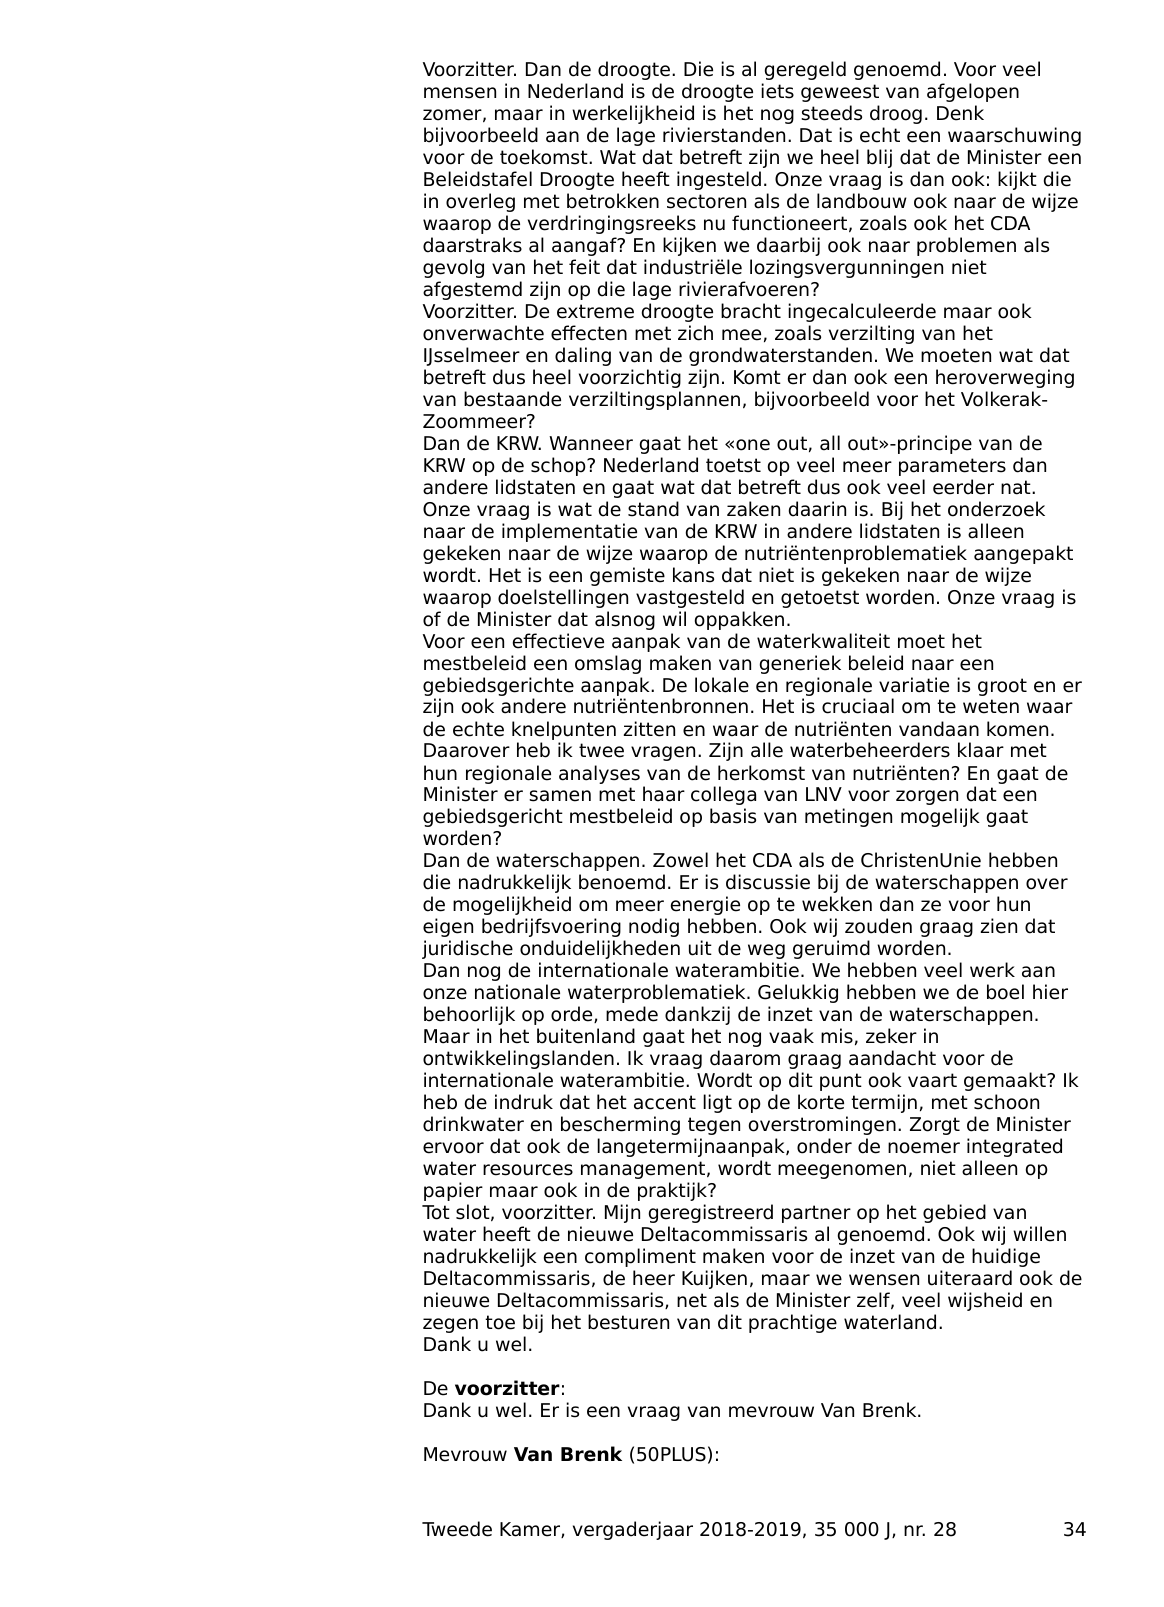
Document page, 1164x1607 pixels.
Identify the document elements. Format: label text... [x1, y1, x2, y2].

text Dan de KRW. Wanneer gaat het «one out, all out»-principe van de KRW op de schop? Nederland toetst op veel meer parameters dan andere lidstaten en gaat wat dat betreft dus ook veel eerder nat. Onze vraag is wat de stand van zaken daarin is. Bij het onderzoek naar de implementatie van de KRW in andere lidstaten is alleen gekeken naar de wijze waarop de nutriëntenproblematiek aangepakt wordt. Het is een gemiste kans dat niet is gekeken naar de wijze waarop doelstellingen vastgesteld en getoetst worden. Onze vraag is of de Minister dat alsnog wil oppakken. [422, 433, 1087, 631]
text Voorzitter. Dan de droogte. Die is al geregeld genoemd. Voor veel mensen in Nederland is de droogte iets geweest van afgelopen zomer, maar in werkelijkheid is het nog steeds droog. Denk bijvoorbeeld aan de lage rivierstanden. Dat is echt een waarschuwing voor de toekomst. Wat dat betreft zijn we heel blij dat de Minister een Beleidstafel Droogte heeft ingesteld. Onze vraag is dan ook: kijkt die in overleg met betrokken sectoren als de landbouw ook naar de wijze waarop de verdringingsreeks nu functioneert, zoals ook het CDA daarstraks al aangaf? En kijken we daarbij ook naar problemen als gevolg van het feit dat industriële lozingsvergunningen niet afgestemd zijn op die lage rivierafvoeren? [422, 59, 1087, 301]
text Voorzitter. De extreme droogte bracht ingecalculeerde maar ook onverwachte effecten met zich mee, zoals verzilting van het IJsselmeer en daling van de grondwaterstanden. We moeten wat dat betreft dus heel voorzichtig zijn. Komt er dan ook een heroverweging van bestaande verziltingsplannen, bijvoorbeeld voor het Volkerak-Zoommeer? [422, 301, 1087, 433]
text Dank u wel. [422, 1334, 1087, 1356]
text Dank u wel. Er is een vraag van mevrouw Van Brenk. [422, 1400, 1087, 1422]
text Tot slot, voorzitter. Mijn geregistreerd partner op het gebied van water heeft de nieuwe Deltacommissaris al genoemd. Ook wij willen nadrukkelijk een compliment maken voor de inzet van de huidige Deltacommissaris, de heer Kuijken, maar we wensen uiteraard ook de nieuwe Deltacommissaris, net als de Minister zelf, veel wijsheid en zegen toe bij het besturen van dit prachtige waterland. [422, 1202, 1087, 1334]
text Mevrouw Van Brenk (50PLUS): [422, 1444, 1087, 1466]
text Dan de waterschappen. Zowel het CDA als de ChristenUnie hebben die nadrukkelijk benoemd. Er is discussie bij de waterschappen over de mogelijkheid om meer energie op te wekken dan ze voor hun eigen bedrijfsvoering nodig hebben. Ook wij zouden graag zien dat juridische onduidelijkheden uit de weg geruimd worden. [422, 850, 1087, 960]
text Voor een effectieve aanpak van de waterkwaliteit moet het mestbeleid een omslag maken van generiek beleid naar een gebiedsgerichte aanpak. De lokale en regionale variatie is groot en er zijn ook andere nutriëntenbronnen. Het is cruciaal om te weten waar de echte knelpunten zitten en waar de nutriënten vandaan komen. Daarover heb ik twee vragen. Zijn alle waterbeheerders klaar met hun regionale analyses van de herkomst van nutriënten? En gaat de Minister er samen met haar collega van LNV voor zorgen dat een gebiedsgericht mestbeleid op basis van metingen mogelijk gaat worden? [422, 631, 1087, 850]
text De voorzitter: [422, 1378, 1087, 1400]
text Dan nog de internationale waterambitie. We hebben veel werk aan onze nationale waterproblematiek. Gelukkig hebben we de boel hier behoorlijk op orde, mede dankzij de inzet van de waterschappen. Maar in het buitenland gaat het nog vaak mis, zeker in ontwikkelingslanden. Ik vraag daarom graag aandacht voor de internationale waterambitie. Wordt op dit punt ook vaart gemaakt? Ik heb de indruk dat het accent ligt op de korte termijn, met schoon drinkwater en bescherming tegen overstromingen. Zorgt de Minister ervoor dat ook de langetermijnaanpak, onder de noemer integrated water resources management, wordt meegenomen, niet alleen op papier maar ook in de praktijk? [422, 960, 1087, 1202]
